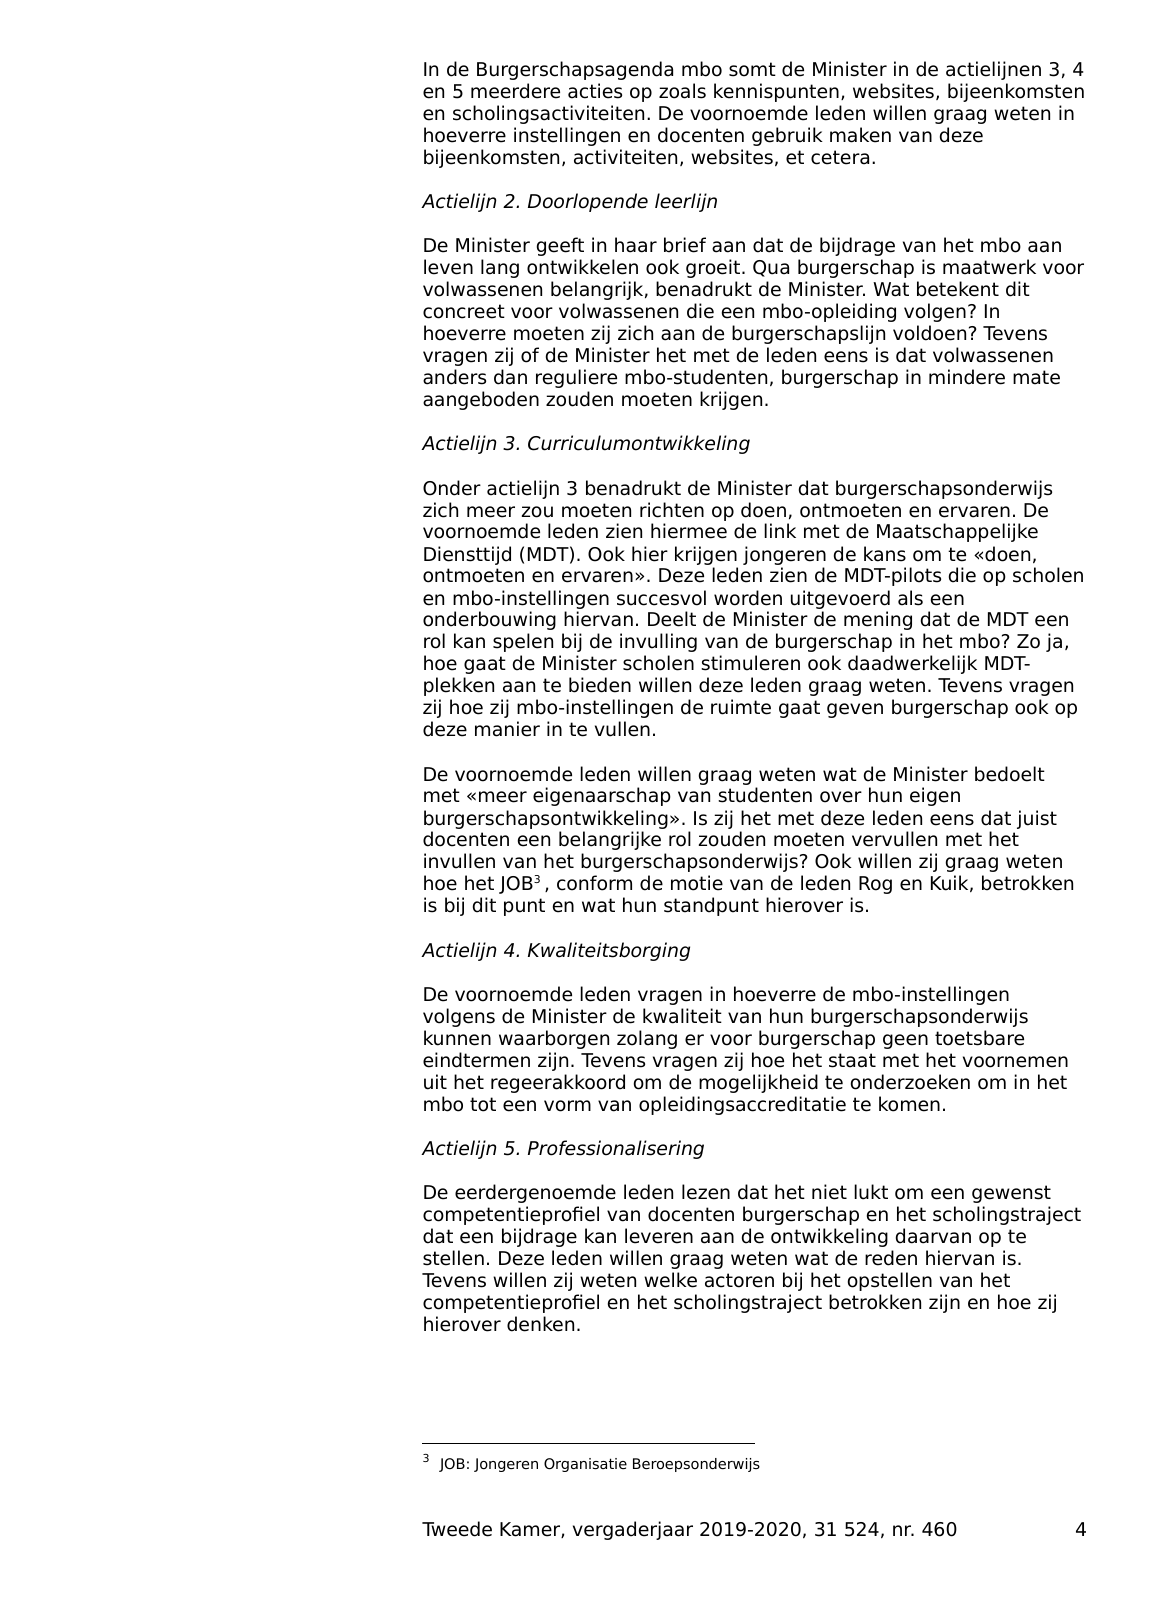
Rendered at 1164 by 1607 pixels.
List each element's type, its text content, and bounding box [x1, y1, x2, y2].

text In de Burgerschapsagenda mbo somt de Minister in de actielijnen 3, 4 en 5 meerdere acties op zoals kennispunten, websites, bijeenkomsten en scholingsactiviteiten. De voornoemde leden willen graag weten in hoeverre instellingen en docenten gebruik maken van deze bijeenkomsten, activiteiten, websites, et cetera. [422, 59, 1087, 169]
text De eerdergenoemde leden lezen dat het niet lukt om een gewenst competentieprofiel van docenten burgerschap en het scholingstraject dat een bijdrage kan leveren aan de ontwikkeling daarvan op te stellen. Deze leden willen graag weten wat de reden hiervan is. Tevens willen zij weten welke actoren bij het opstellen van het competentieprofiel en het scholingstraject betrokken zijn en hoe zij hierover denken. [422, 1182, 1087, 1336]
subtitle Actielijn 5. Professionalisering [422, 1138, 1087, 1160]
text JOB: Jongeren Organisatie Beroepsonderwijs [422, 1452, 1087, 1474]
text De voornoemde leden vragen in hoeverre de mbo-instellingen volgens de Minister de kwaliteit van hun burgerschapsonderwijs kunnen waarborgen zolang er voor burgerschap geen toetsbare eindtermen zijn. Tevens vragen zij hoe het staat met het voornemen uit het regeerakkoord om de mogelijkheid te onderzoeken om in het mbo tot een vorm van opleidingsaccreditatie te komen. [422, 984, 1087, 1116]
subtitle Actielijn 4. Kwaliteitsborging [422, 939, 1087, 961]
subtitle Actielijn 3. Curriculumontwikkeling [422, 433, 1087, 455]
text Onder actielijn 3 benadrukt de Minister dat burgerschapsonderwijs zich meer zou moeten richten op doen, ontmoeten en ervaren. De voornoemde leden zien hiermee de link met de Maatschappelijke Diensttijd (MDT). Ook hier krijgen jongeren de kans om te «doen, ontmoeten en ervaren». Deze leden zien de MDT-pilots die op scholen en mbo-instellingen succesvol worden uitgevoerd als een onderbouwing hiervan. Deelt de Minister de mening dat de MDT een rol kan spelen bij de invulling van de burgerschap in het mbo? Zo ja, hoe gaat de Minister scholen stimuleren ook daadwerkelijk MDT-plekken aan te bieden willen deze leden graag weten. Tevens vragen zij hoe zij mbo-instellingen de ruimte gaat geven burgerschap ook op deze manier in te vullen. [422, 477, 1087, 741]
subtitle Actielijn 2. Doorlopende leerlijn [422, 191, 1087, 213]
text De voornoemde leden willen graag weten wat de Minister bedoelt met «meer eigenaarschap van studenten over hun eigen burgerschapsontwikkeling». Is zij het met deze leden eens dat juist docenten een belangrijke rol zouden moeten vervullen met het invullen van het burgerschapsonderwijs? Ook willen zij graag weten hoe het JOB, conform de motie van de leden Rog en Kuik, betrokken is bij dit punt en wat hun standpunt hierover is. [422, 763, 1087, 917]
text De Minister geeft in haar brief aan dat de bijdrage van het mbo aan leven lang ontwikkelen ook groeit. Qua burgerschap is maatwerk voor volwassenen belangrijk, benadrukt de Minister. Wat betekent dit concreet voor volwassenen die een mbo-opleiding volgen? In hoeverre moeten zij zich aan de burgerschapslijn voldoen? Tevens vragen zij of de Minister het met de leden eens is dat volwassenen anders dan reguliere mbo-studenten, burgerschap in mindere mate aangeboden zouden moeten krijgen. [422, 235, 1087, 411]
